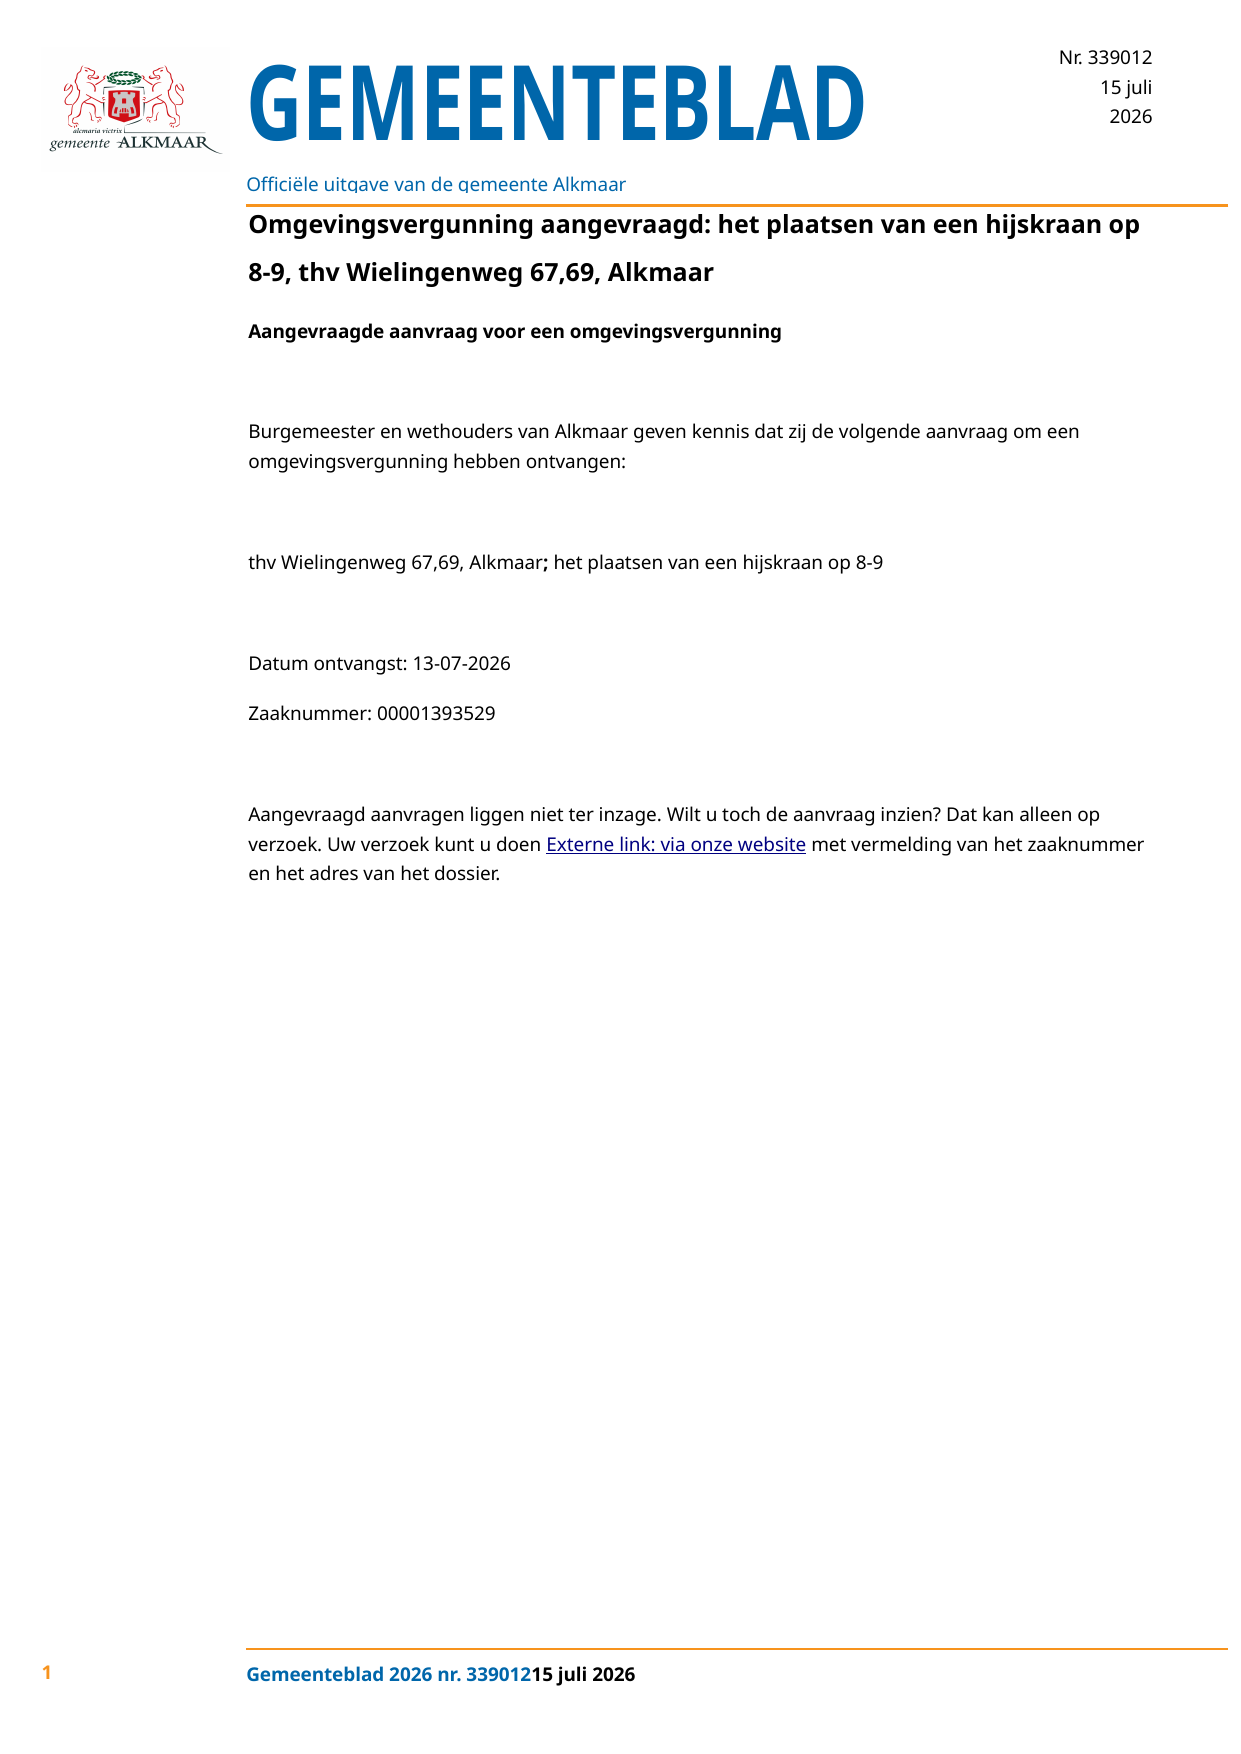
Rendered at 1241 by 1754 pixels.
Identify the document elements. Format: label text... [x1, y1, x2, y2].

picture [41, 47, 231, 172]
text Aangevraagde aanvraag voor een omgevingsvergunning [248, 318, 1152, 344]
text Omgevingsvergunning aangevraagd: het plaatsen van een hijskraan op 8-9, thv Wielingenweg 67,69, Alkmaar [248, 207, 1152, 288]
text Aangevraagd aanvragen liggen niet ter inzage. Wilt u toch de aanvraag inzien? Dat kan alleen op verzoek. Uw verzoek kunt u doen Externe link: via onze website met vermelding van het zaaknummer en het adres van het dossier. [248, 801, 1152, 886]
text Datum ontvangst: 13-07-2026 [248, 650, 1152, 676]
text Burgemeester en wethouders van Alkmaar geven kennis dat zij de volgende aanvraag om een omgevingsvergunning hebben ontvangen: [248, 419, 1152, 474]
text Zaaknummer: 00001393529 [248, 700, 1152, 726]
text thv Wielingenweg 67,69, Alkmaar; het plaatsen van een hijskraan op 8-9 [248, 549, 1152, 575]
